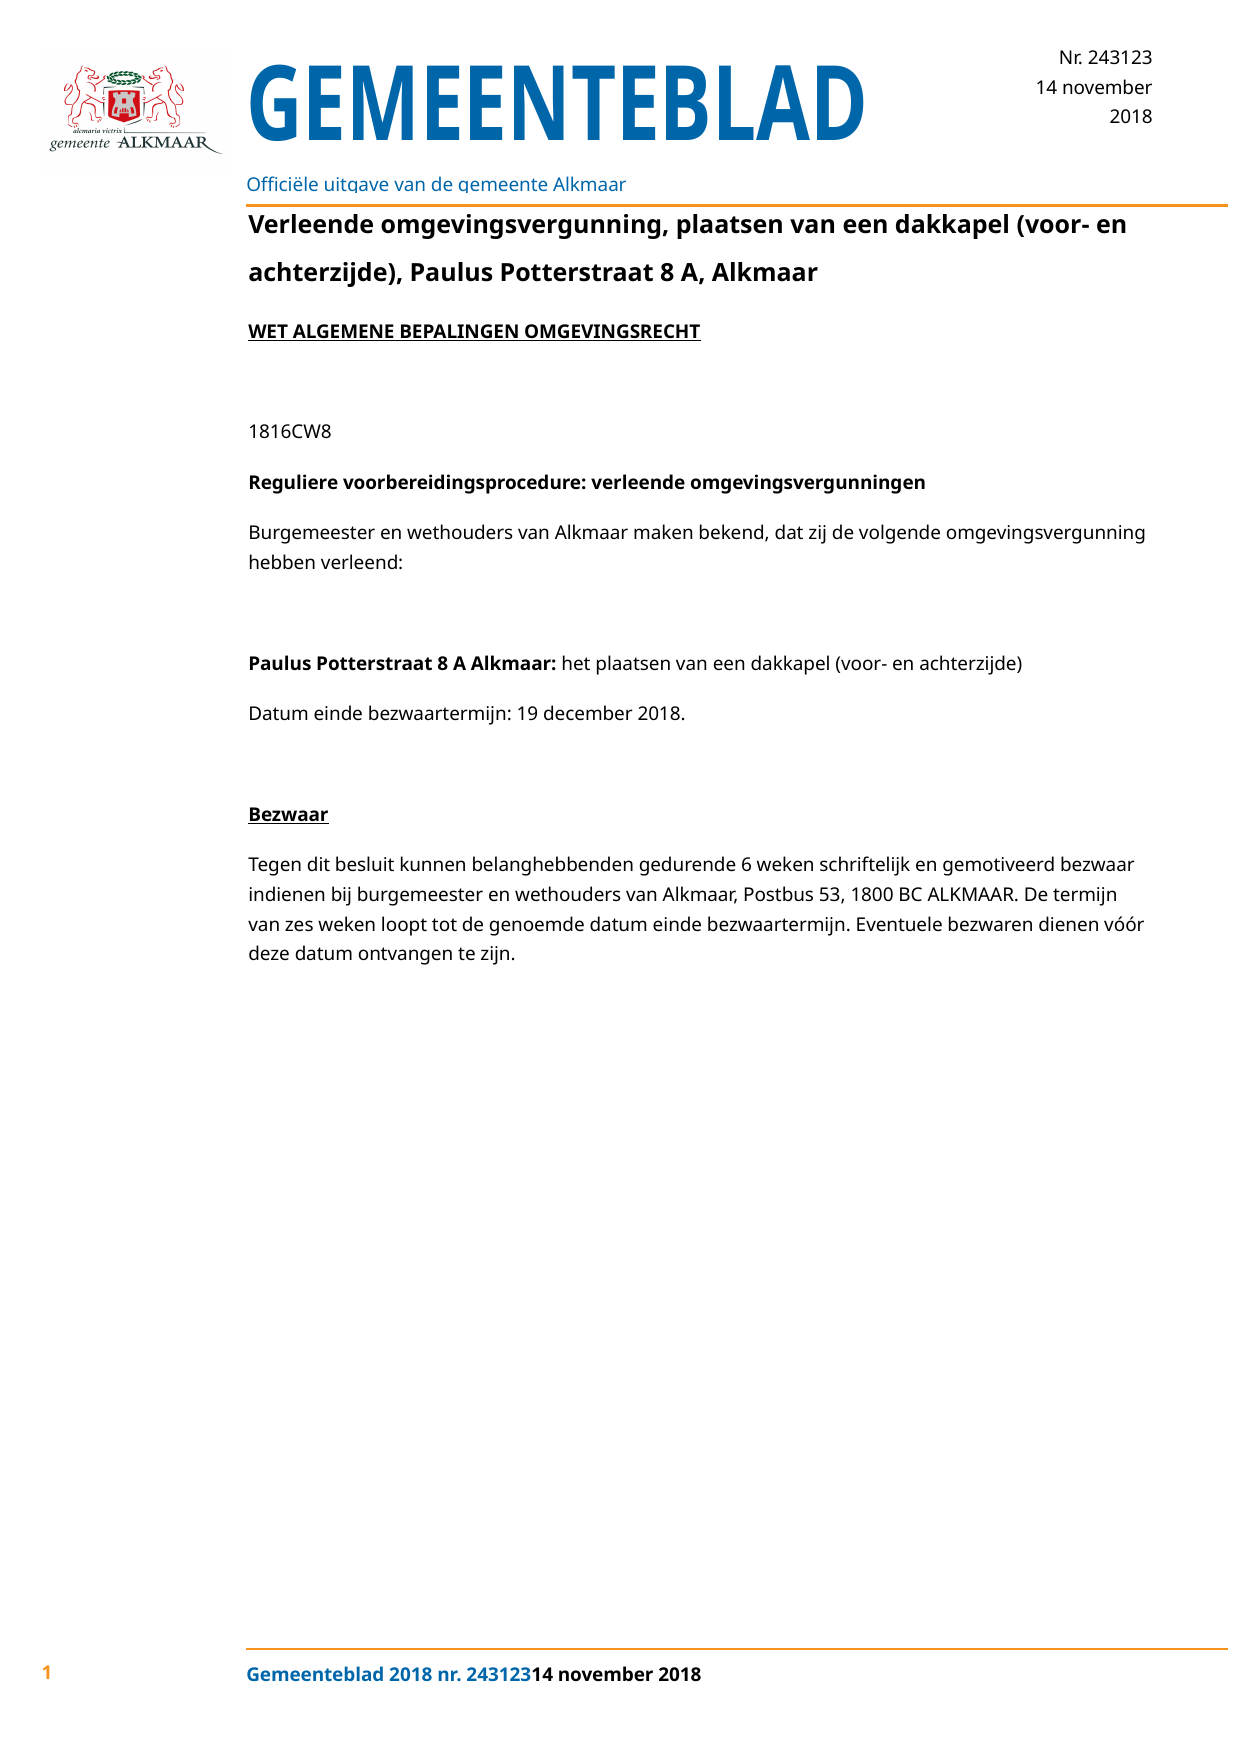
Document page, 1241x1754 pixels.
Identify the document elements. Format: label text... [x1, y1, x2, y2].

picture [41, 47, 231, 172]
text Reguliere voorbereidingsprocedure: verleende omgevingsvergunningen [248, 469, 1152, 495]
text Tegen dit besluit kunnen belanghebbenden gedurende 6 weken schriftelijk en gemotiveerd bezwaar indienen bij burgemeester en wethouders van Alkmaar, Postbus 53, 1800 BC ALKMAAR. De termijn van zes weken loopt tot de genoemde datum einde bezwaartermijn. Eventuele bezwaren dienen vóór deze datum ontvangen te zijn. [248, 852, 1152, 966]
text Bezwaar [248, 801, 1152, 827]
text Burgemeester en wethouders van Alkmaar maken bekend, dat zij de volgende omgevingsvergunning hebben verleend: [248, 519, 1152, 575]
text Paulus Potterstraat 8 A Alkmaar: het plaatsen van een dakkapel (voor- en achterzijde) [248, 650, 1152, 676]
text 1816CW8 [248, 419, 1152, 444]
text WET ALGEMENE BEPALINGEN OMGEVINGSRECHT [248, 318, 1152, 344]
text Verleende omgevingsvergunning, plaatsen van een dakkapel (voor- en achterzijde), Paulus Potterstraat 8 A, Alkmaar [248, 207, 1152, 288]
text Datum einde bezwaartermijn: 19 december 2018. [248, 700, 1152, 726]
